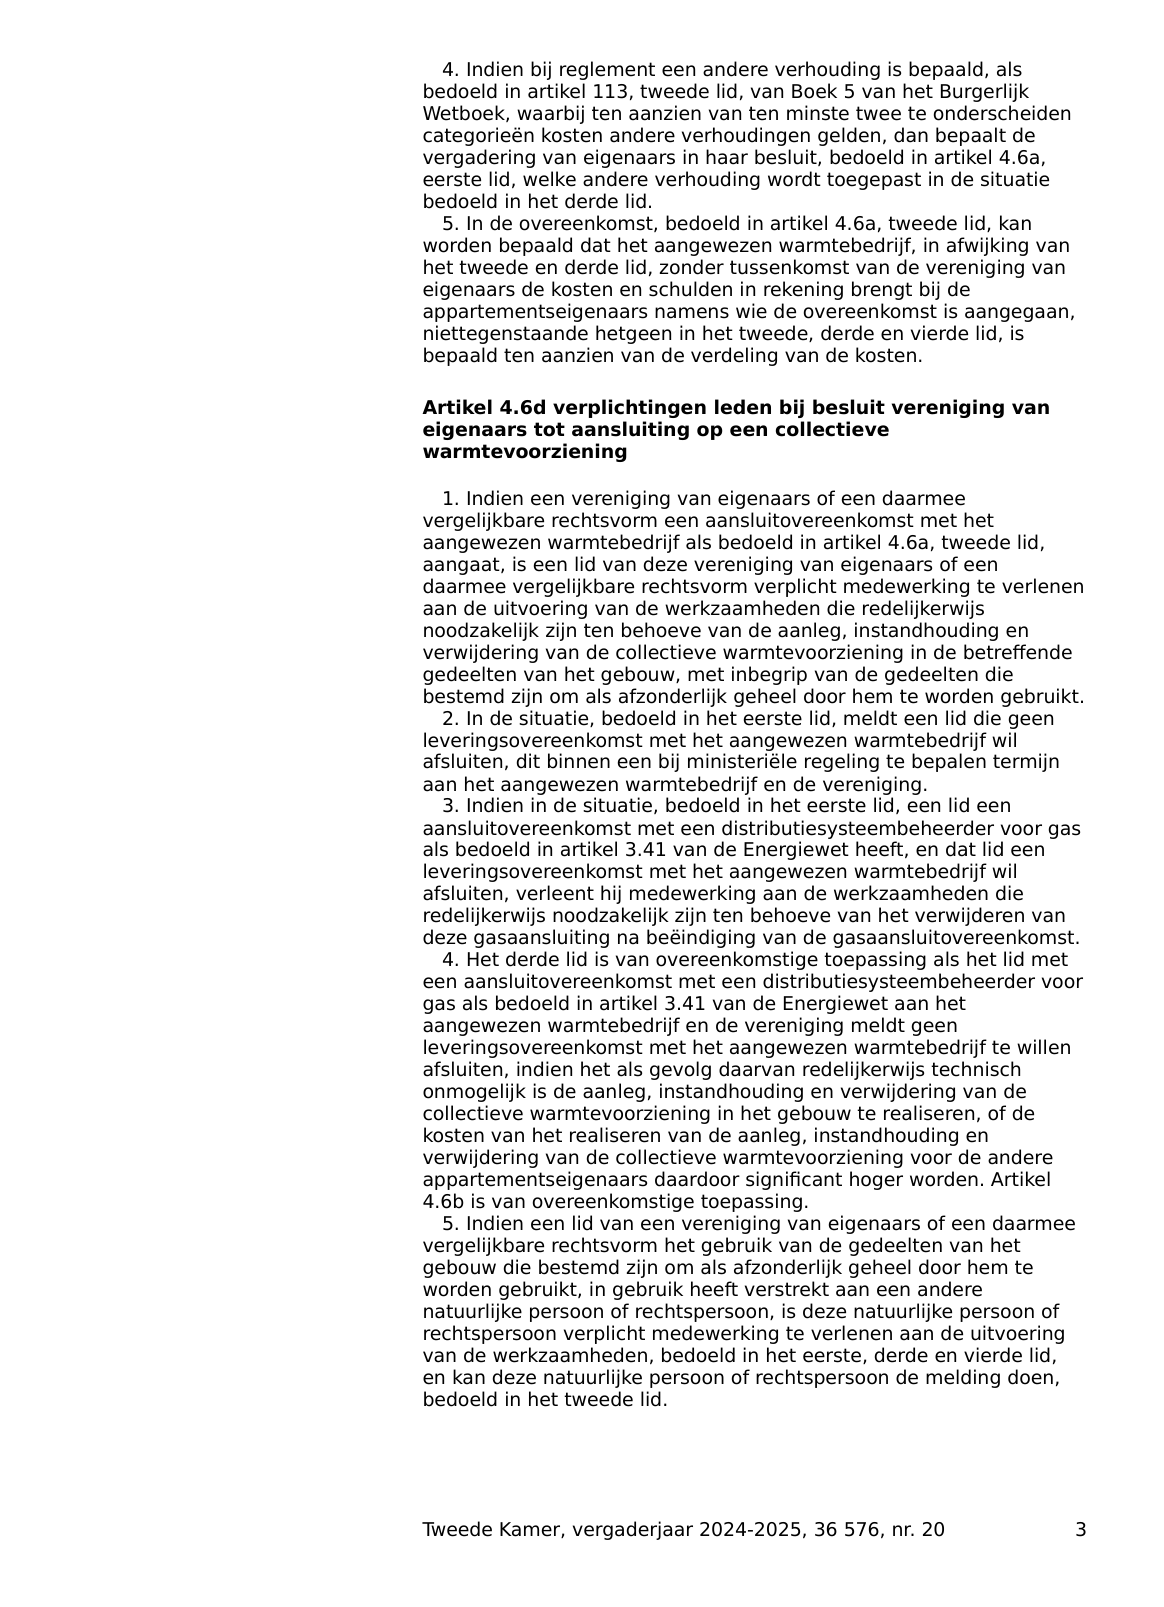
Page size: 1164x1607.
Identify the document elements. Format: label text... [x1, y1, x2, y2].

text 4. Indien bij reglement een andere verhouding is bepaald, als bedoeld in artikel 113, tweede lid, van Boek 5 van het Burgerlijk Wetboek, waarbij ten aanzien van ten minste twee te onderscheiden categorieën kosten andere verhoudingen gelden, dan bepaalt de vergadering van eigenaars in haar besluit, bedoeld in artikel 4.6a, eerste lid, welke andere verhouding wordt toegepast in de situatie bedoeld in het derde lid. [422, 59, 1087, 213]
text 4. Het derde lid is van overeenkomstige toepassing als het lid met een aansluitovereenkomst met een distributiesysteembeheerder voor gas als bedoeld in artikel 3.41 van de Energiewet aan het aangewezen warmtebedrijf en de vereniging meldt geen leveringsovereenkomst met het aangewezen warmtebedrijf te willen afsluiten, indien het als gevolg daarvan redelijkerwijs technisch onmogelijk is de aanleg, instandhouding en verwijdering van de collectieve warmtevoorziening in het gebouw te realiseren, of de kosten van het realiseren van de aanleg, instandhouding en verwijdering van de collectieve warmtevoorziening voor de andere appartementseigenaars daardoor significant hoger worden. Artikel 4.6b is van overeenkomstige toepassing. [422, 949, 1087, 1213]
text 5. In de overeenkomst, bedoeld in artikel 4.6a, tweede lid, kan worden bepaald dat het aangewezen warmtebedrijf, in afwijking van het tweede en derde lid, zonder tussenkomst van de vereniging van eigenaars de kosten en schulden in rekening brengt bij de appartementseigenaars namens wie de overeenkomst is aangegaan, niettegenstaande hetgeen in het tweede, derde en vierde lid, is bepaald ten aanzien van de verdeling van de kosten. [422, 213, 1087, 367]
text 2. In de situatie, bedoeld in het eerste lid, meldt een lid die geen leveringsovereenkomst met het aangewezen warmtebedrijf wil afsluiten, dit binnen een bij ministeriële regeling te bepalen termijn aan het aangewezen warmtebedrijf en de vereniging. [422, 707, 1087, 795]
subtitle Artikel 4.6d verplichtingen leden bij besluit vereniging van eigenaars tot aansluiting op een collectieve warmtevoorziening [422, 397, 1087, 463]
text 3. Indien in de situatie, bedoeld in het eerste lid, een lid een aansluitovereenkomst met een distributiesysteembeheerder voor gas als bedoeld in artikel 3.41 van de Energiewet heeft, en dat lid een leveringsovereenkomst met het aangewezen warmtebedrijf wil afsluiten, verleent hij medewerking aan de werkzaamheden die redelijkerwijs noodzakelijk zijn ten behoeve van het verwijderen van deze gasaansluiting na beëindiging van de gasaansluitovereenkomst. [422, 795, 1087, 949]
text 1. Indien een vereniging van eigenaars of een daarmee vergelijkbare rechtsvorm een aansluitovereenkomst met het aangewezen warmtebedrijf als bedoeld in artikel 4.6a, tweede lid, aangaat, is een lid van deze vereniging van eigenaars of een daarmee vergelijkbare rechtsvorm verplicht medewerking te verlenen aan de uitvoering van de werkzaamheden die redelijkerwijs noodzakelijk zijn ten behoeve van de aanleg, instandhouding en verwijdering van de collectieve warmtevoorziening in de betreffende gedeelten van het gebouw, met inbegrip van de gedeelten die bestemd zijn om als afzonderlijk geheel door hem te worden gebruikt. [422, 488, 1087, 707]
text 5. Indien een lid van een vereniging van eigenaars of een daarmee vergelijkbare rechtsvorm het gebruik van de gedeelten van het gebouw die bestemd zijn om als afzonderlijk geheel door hem te worden gebruikt, in gebruik heeft verstrekt aan een andere natuurlijke persoon of rechtspersoon, is deze natuurlijke persoon of rechtspersoon verplicht medewerking te verlenen aan de uitvoering van de werkzaamheden, bedoeld in het eerste, derde en vierde lid, en kan deze natuurlijke persoon of rechtspersoon de melding doen, bedoeld in het tweede lid. [422, 1213, 1087, 1411]
